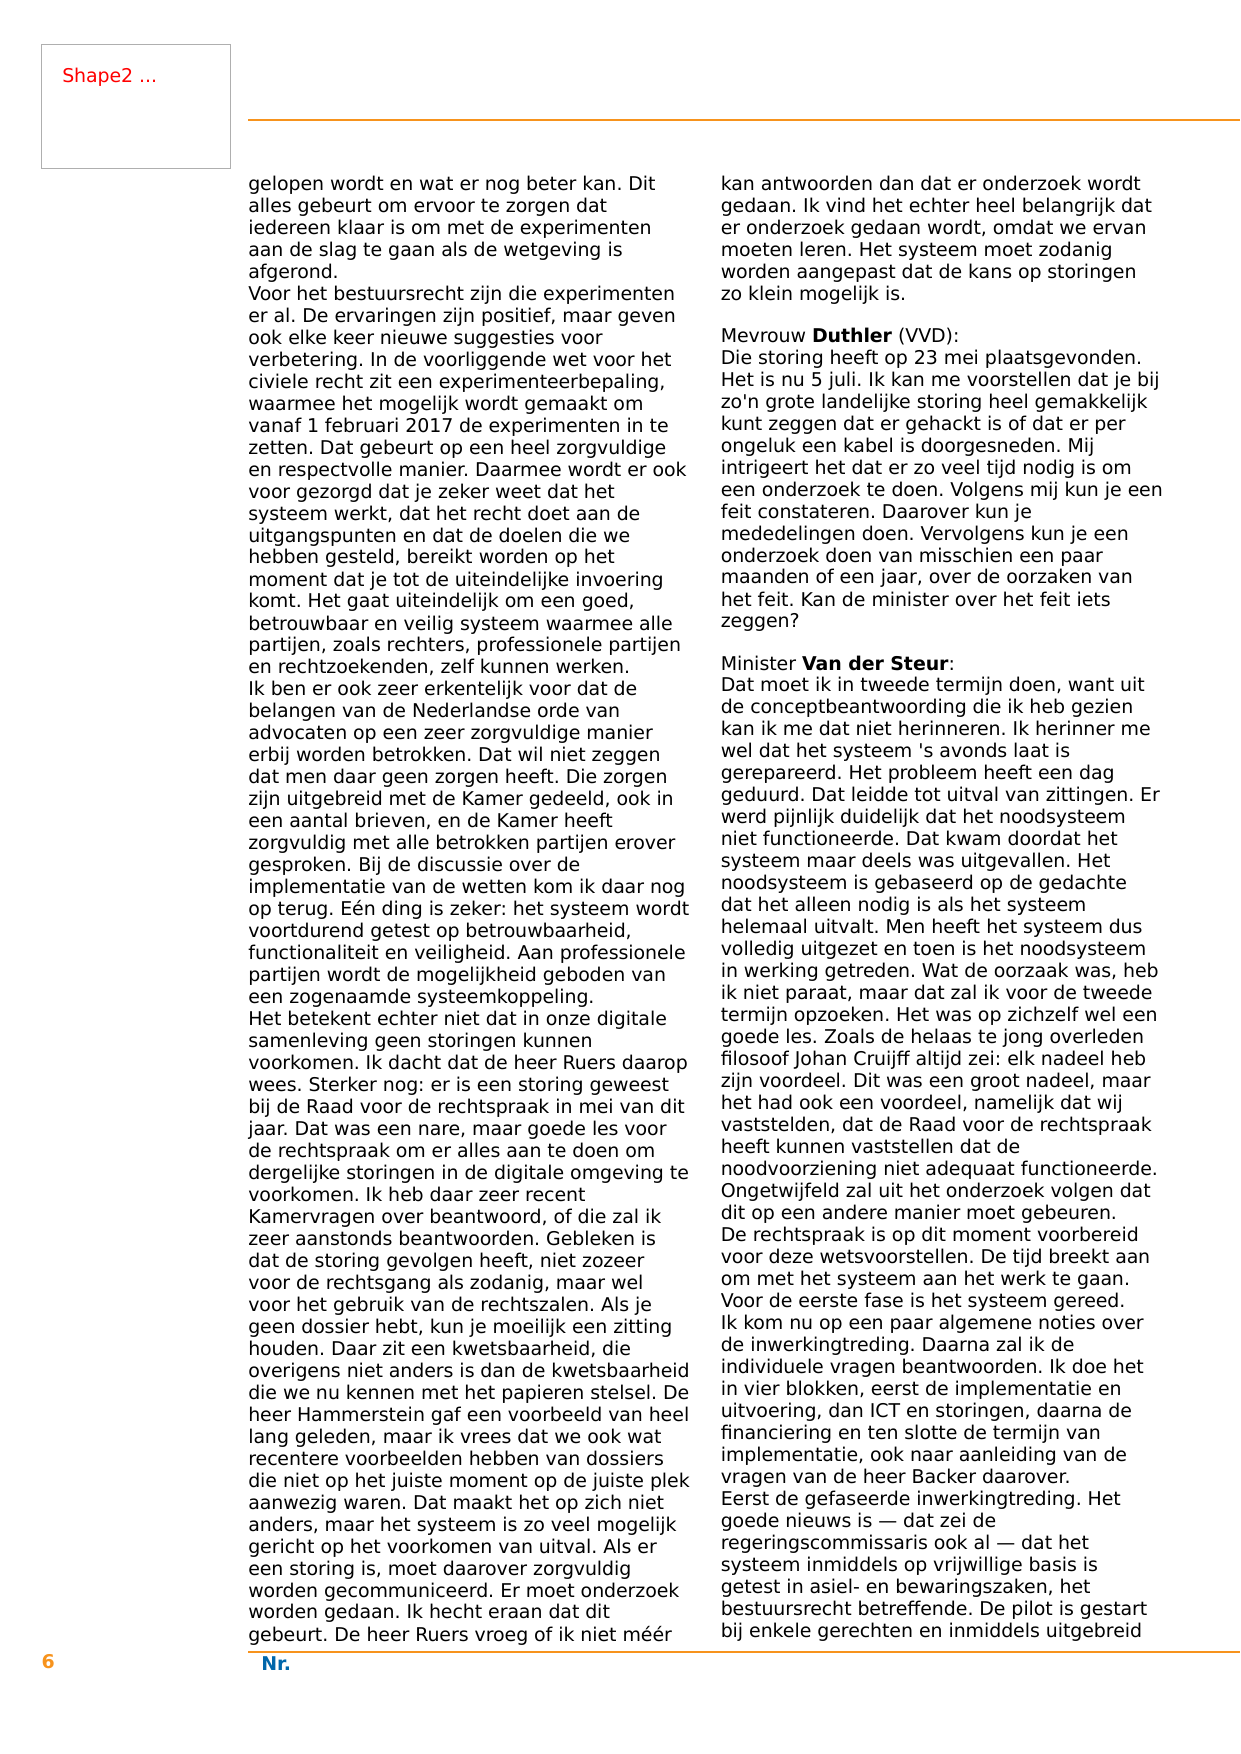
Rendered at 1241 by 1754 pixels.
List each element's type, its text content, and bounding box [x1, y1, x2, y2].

text Het betekent echter niet dat in onze digitale samenleving geen storingen kunnen voorkomen. Ik dacht dat de heer Ruers daarop wees. Sterker nog: er is een storing geweest bij de Raad voor de rechtspraak in mei van dit jaar. Dat was een nare, maar goede les voor de rechtspraak om er alles aan te doen om dergelijke storingen in de digitale omgeving te voorkomen. Ik heb daar zeer recent Kamervragen over beantwoord, of die zal ik zeer aanstonds beantwoorden. Gebleken is dat de storing gevolgen heeft, niet zozeer voor de rechtsgang als zodanig, maar wel voor het gebruik van de rechtszalen. Als je geen dossier hebt, kun je moeilijk een zitting houden. Daar zit een kwetsbaarheid, die overigens niet anders is dan de kwetsbaarheid die we nu kennen met het papieren stelsel. De heer Hammerstein gaf een voorbeeld van heel lang geleden, maar ik vrees dat we ook wat recentere voorbeelden hebben van dossiers die niet op het juiste moment op de juiste plek aanwezig waren. Dat maakt het op zich niet anders, maar het systeem is zo veel mogelijk gericht op het voorkomen van uitval. Als er een storing is, moet daarover zorgvuldig worden gecommuniceerd. Er moet onderzoek worden gedaan. Ik hecht eraan dat dit gebeurt. De heer Ruers vroeg of ik niet méér [248, 1008, 691, 1645]
text kan antwoorden dan dat er onderzoek wordt gedaan. Ik vind het echter heel belangrijk dat er onderzoek gedaan wordt, omdat we ervan moeten leren. Het systeem moet zodanig worden aangepast dat de kans op storingen zo klein mogelijk is. [721, 173, 1163, 305]
text De rechtspraak is op dit moment voorbereid voor deze wetsvoorstellen. De tijd breekt aan om met het systeem aan het werk te gaan. Voor de eerste fase is het systeem gereed. [721, 1224, 1163, 1312]
text gelopen wordt en wat er nog beter kan. Dit alles gebeurt om ervoor te zorgen dat iedereen klaar is om met de experimenten aan de slag te gaan als de wetgeving is afgerond. [248, 173, 691, 283]
text Ik ben er ook zeer erkentelijk voor dat de belangen van de Nederlandse orde van advocaten op een zeer zorgvuldige manier erbij worden betrokken. Dat wil niet zeggen dat men daar geen zorgen heeft. Die zorgen zijn uitgebreid met de Kamer gedeeld, ook in een aantal brieven, en de Kamer heeft zorgvuldig met alle betrokken partijen erover gesproken. Bij de discussie over de implementatie van de wetten kom ik daar nog op terug. Eén ding is zeker: het systeem wordt voortdurend getest op betrouwbaarheid, functionaliteit en veiligheid. Aan professionele partijen wordt de mogelijkheid geboden van een zogenaamde systeemkoppeling. [248, 678, 691, 1008]
text Die storing heeft op 23 mei plaatsgevonden. Het is nu 5 juli. Ik kan me voorstellen dat je bij zo'n grote landelijke storing heel gemakkelijk kunt zeggen dat er gehackt is of dat er per ongeluk een kabel is doorgesneden. Mij intrigeert het dat er zo veel tijd nodig is om een onderzoek te doen. Volgens mij kun je een feit constateren. Daarover kun je mededelingen doen. Vervolgens kun je een onderzoek doen van misschien een paar maanden of een jaar, over de oorzaken van het feit. Kan de minister over het feit iets zeggen? [721, 347, 1163, 632]
text Ik kom nu op een paar algemene noties over de inwerkingtreding. Daarna zal ik de individuele vragen beantwoorden. Ik doe het in vier blokken, eerst de implementatie en uitvoering, dan ICT en storingen, daarna de financiering en ten slotte de termijn van implementatie, ook naar aanleiding van de vragen van de heer Backer daarover. [721, 1312, 1163, 1488]
text Eerst de gefaseerde inwerkingtreding. Het goede nieuws is — dat zei de regeringscommissaris ook al — dat het systeem inmiddels op vrijwillige basis is getest in asiel- en bewaringszaken, het bestuursrecht betreffende. De pilot is gestart bij enkele gerechten en inmiddels uitgebreid [721, 1488, 1163, 1641]
text Voor het bestuursrecht zijn die experimenten er al. De ervaringen zijn positief, maar geven ook elke keer nieuwe suggesties voor verbetering. In de voorliggende wet voor het civiele recht zit een experimenteerbepaling, waarmee het mogelijk wordt gemaakt om vanaf 1 februari 2017 de experimenten in te zetten. Dat gebeurt op een heel zorgvuldige en respectvolle manier. Daarmee wordt er ook voor gezorgd dat je zeker weet dat het systeem werkt, dat het recht doet aan de uitgangspunten en dat de doelen die we hebben gesteld, bereikt worden op het moment dat je tot de uiteindelijke invoering komt. Het gaat uiteindelijk om een goed, betrouwbaar en veilig systeem waarmee alle partijen, zoals rechters, professionele partijen en rechtzoekenden, zelf kunnen werken. [248, 283, 691, 678]
text Mevrouw Duthler (VVD): [721, 325, 1163, 347]
text Minister Van der Steur: [721, 652, 1163, 674]
text Dat moet ik in tweede termijn doen, want uit de conceptbeantwoording die ik heb gezien kan ik me dat niet herinneren. Ik herinner me wel dat het systeem 's avonds laat is gerepareerd. Het probleem heeft een dag geduurd. Dat leidde tot uitval van zittingen. Er werd pijnlijk duidelijk dat het noodsysteem niet functioneerde. Dat kwam doordat het systeem maar deels was uitgevallen. Het noodsysteem is gebaseerd op de gedachte dat het alleen nodig is als het systeem helemaal uitvalt. Men heeft het systeem dus volledig uitgezet en toen is het noodsysteem in werking getreden. Wat de oorzaak was, heb ik niet paraat, maar dat zal ik voor de tweede termijn opzoeken. Het was op zichzelf wel een goede les. Zoals de helaas te jong overleden filosoof Johan Cruijff altijd zei: elk nadeel heb zijn voordeel. Dit was een groot nadeel, maar het had ook een voordeel, namelijk dat wij vaststelden, dat de Raad voor de rechtspraak heeft kunnen vaststellen dat de noodvoorziening niet adequaat functioneerde. Ongetwijfeld zal uit het onderzoek volgen dat dit op een andere manier moet gebeuren. [721, 674, 1163, 1224]
